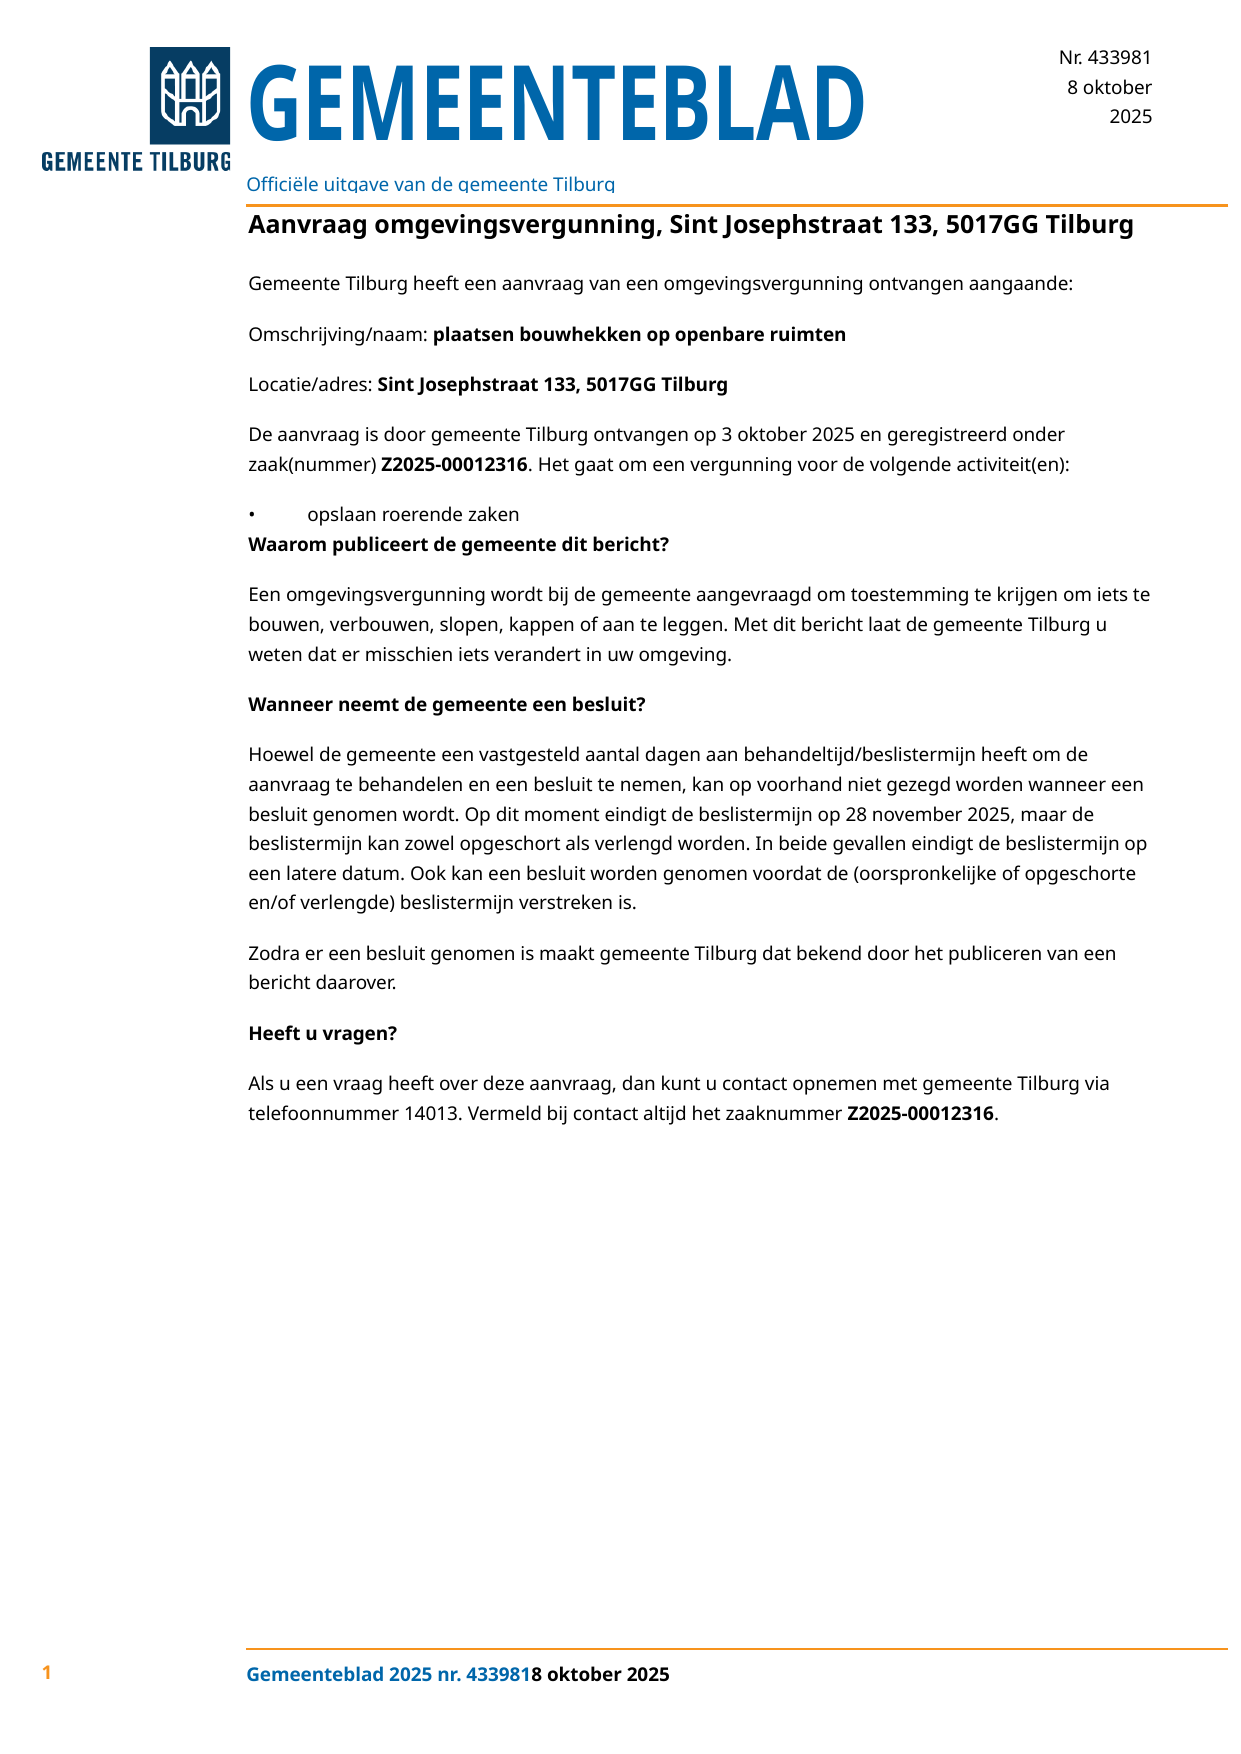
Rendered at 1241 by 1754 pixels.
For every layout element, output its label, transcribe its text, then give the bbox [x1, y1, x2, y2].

text Omschrijving/naam: plaatsen bouwhekken op openbare ruimten [248, 321, 1152, 346]
text Als u een vraag heeft over deze aanvraag, dan kunt u contact opnemen met gemeente Tilburg via telefoonnummer 14013. Vermeld bij contact altijd het zaaknummer Z2025-00012316. [248, 1070, 1152, 1126]
text Waarom publiceert de gemeente dit bericht? [248, 531, 1152, 557]
text Wanneer neemt de gemeente een besluit? [248, 691, 1152, 717]
text Zodra er een besluit genomen is maakt gemeente Tilburg dat bekend door het publiceren van een bericht daarover. [248, 940, 1152, 995]
text Aanvraag omgevingsvergunning, Sint Josephstraat 133, 5017GG Tilburg [248, 207, 1152, 241]
text Heeft u vragen? [248, 1020, 1152, 1046]
text De aanvraag is door gemeente Tilburg ontvangen op 3 oktober 2025 en geregistreerd onder zaak(nummer) Z2025-00012316. Het gaat om een vergunning voor de volgende activiteit(en): [248, 422, 1152, 477]
text Gemeente Tilburg heeft een aanvraag van een omgevingsvergunning ontvangen aangaande: [248, 270, 1152, 296]
list opslaan roerende zaken [248, 502, 1152, 527]
text Locatie/adres: Sint Josephstraat 133, 5017GG Tilburg [248, 371, 1152, 397]
text Een omgevingsvergunning wordt bij de gemeente aangevraagd om toestemming te krijgen om iets te bouwen, verbouwen, slopen, kappen of aan te leggen. Met dit bericht laat de gemeente Tilburg u weten dat er misschien iets verandert in uw omgeving. [248, 582, 1152, 666]
picture [41, 47, 231, 172]
text Hoewel de gemeente een vastgesteld aantal dagen aan behandeltijd/beslistermijn heeft om de aanvraag te behandelen en een besluit te nemen, kan op voorhand niet gezegd worden wanneer een besluit genomen wordt. Op dit moment eindigt de beslistermijn op 28 november 2025, maar de beslistermijn kan zowel opgeschort als verlengd worden. In beide gevallen eindigt de beslistermijn op een latere datum. Ook kan een besluit worden genomen voordat de (oorspronkelijke of opgeschorte en/of verlengde) beslistermijn verstreken is. [248, 742, 1152, 915]
